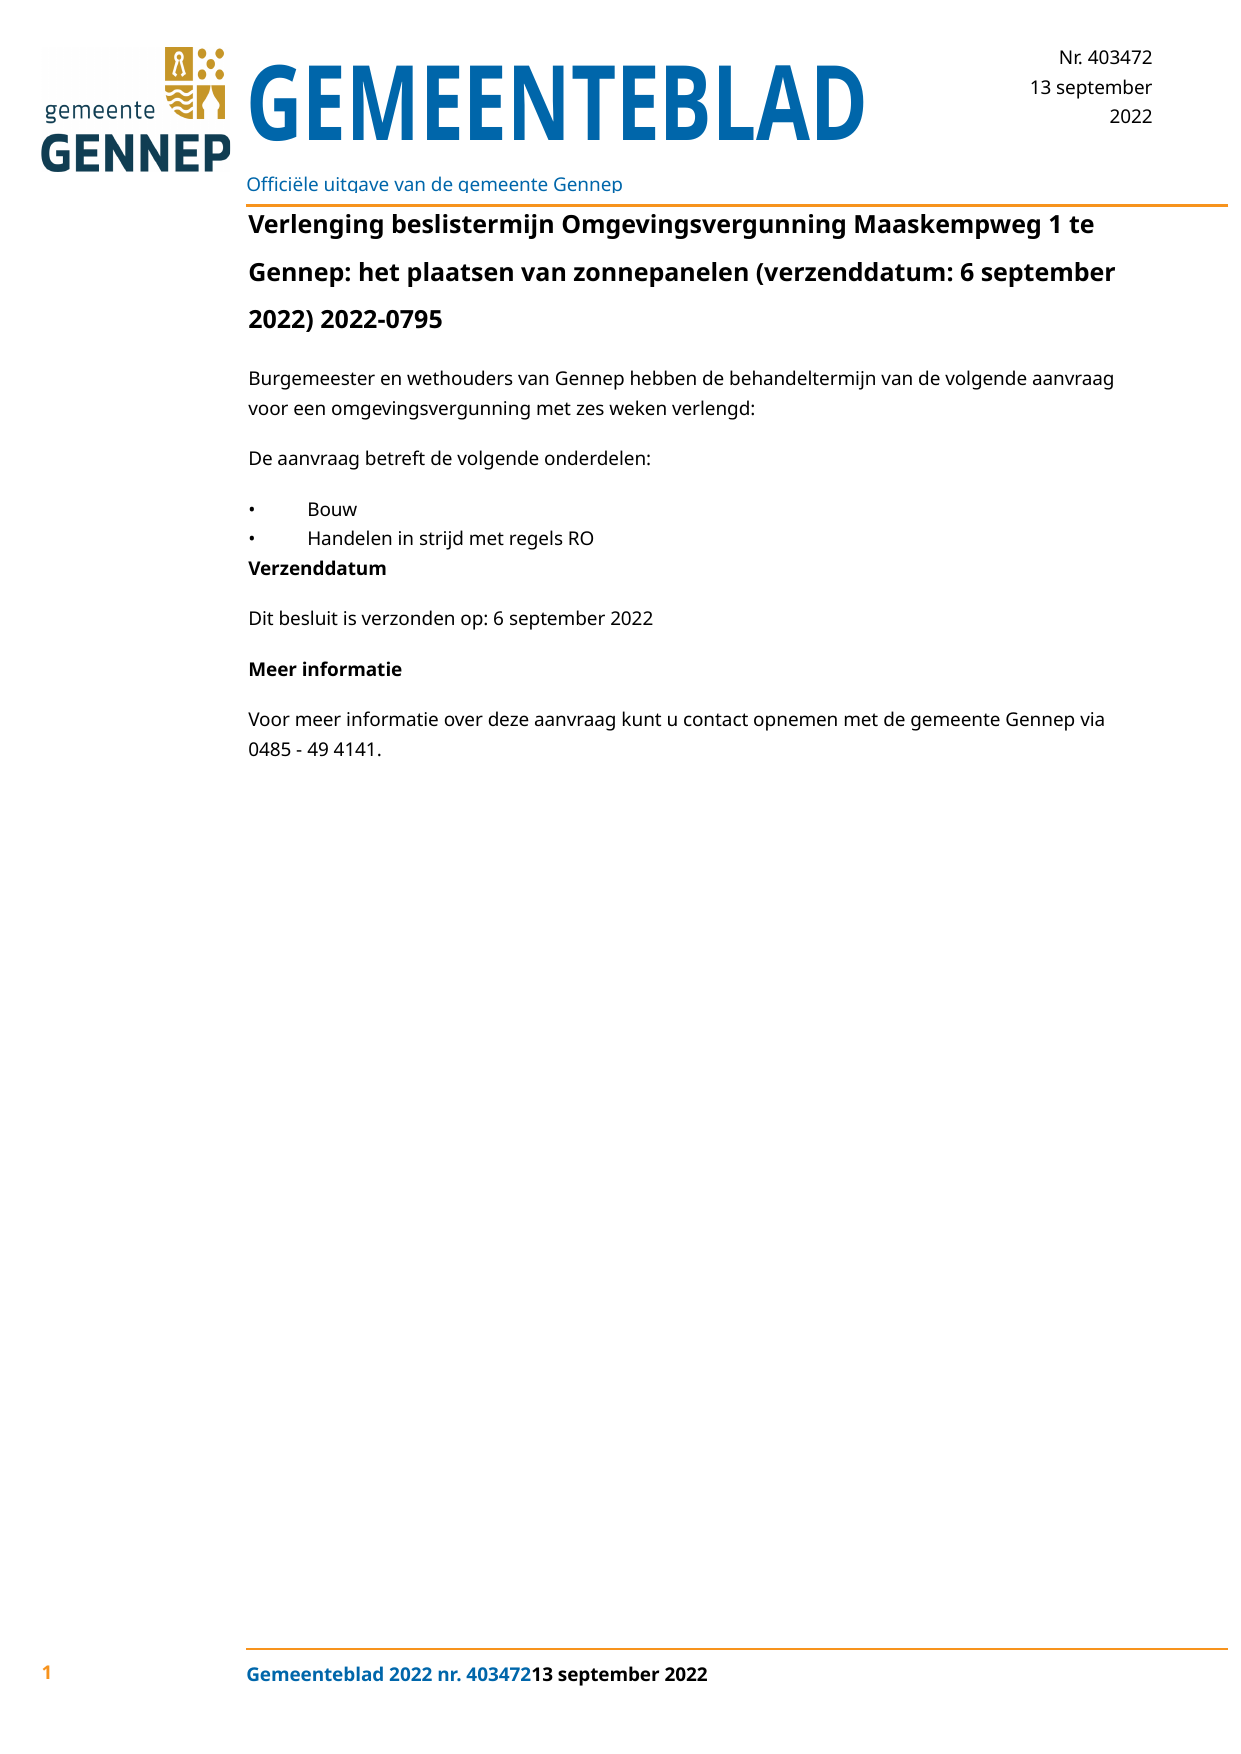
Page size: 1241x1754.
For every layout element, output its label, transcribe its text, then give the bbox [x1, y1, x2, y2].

text Dit besluit is verzonden op: 6 september 2022 [248, 606, 1152, 631]
text Verlenging beslistermijn Omgevingsvergunning Maaskempweg 1 te Gennep: het plaatsen van zonnepanelen (verzenddatum: 6 september 2022) 2022-0795 [248, 207, 1152, 336]
text Meer informatie [248, 656, 1152, 682]
text Burgemeester en wethouders van Gennep hebben de behandeltermijn van de volgende aanvraag voor een omgevingsvergunning met zes weken verlengd: [248, 366, 1152, 421]
list Handelen in strijd met regels RO [248, 526, 1152, 551]
text Voor meer informatie over deze aanvraag kunt u contact opnemen met de gemeente Gennep via 0485 - 49 4141. [248, 706, 1152, 762]
picture [41, 47, 231, 172]
text De aanvraag betreft de volgende onderdelen: [248, 446, 1152, 471]
text Verzenddatum [248, 555, 1152, 581]
list Bouw [248, 496, 1152, 522]
